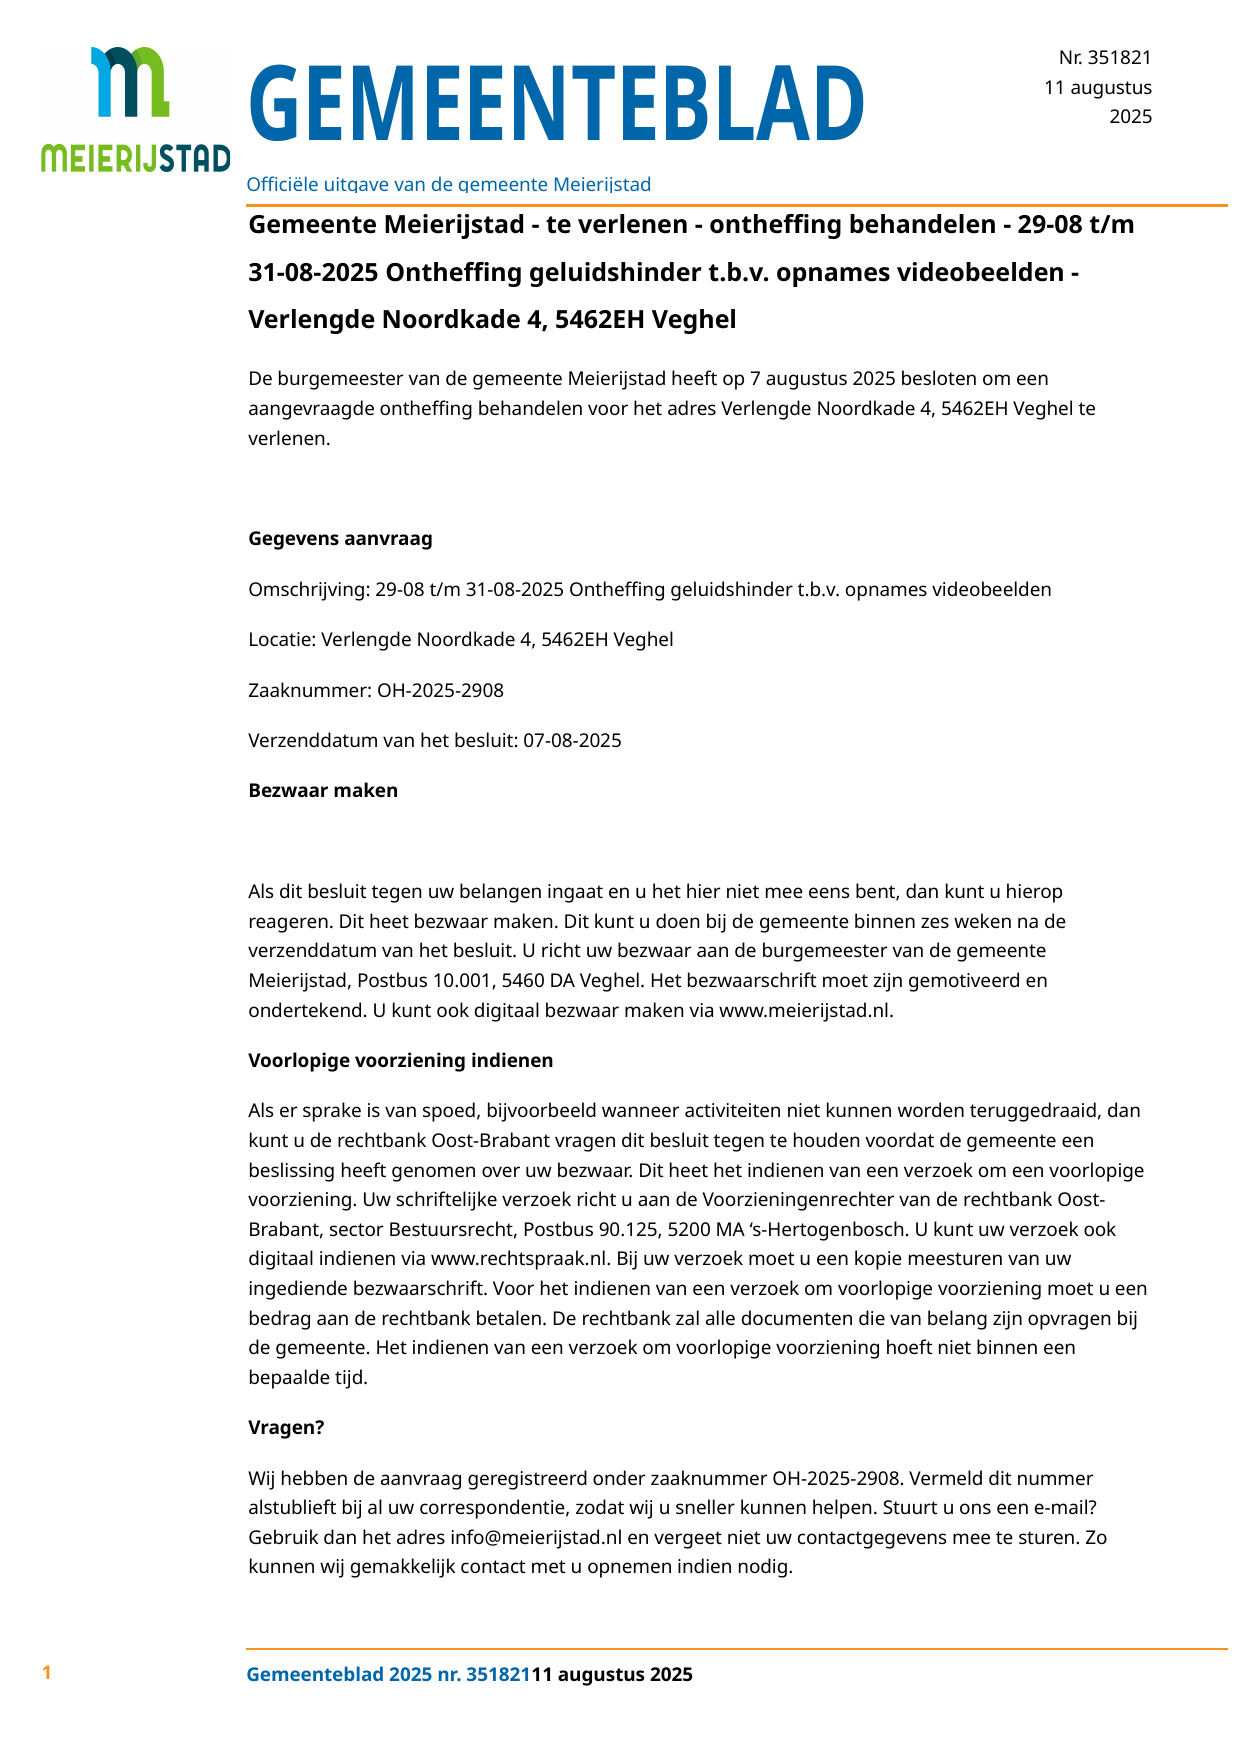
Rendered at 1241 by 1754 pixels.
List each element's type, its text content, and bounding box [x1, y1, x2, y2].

text Omschrijving: 29-08 t/m 31-08-2025 Ontheffing geluidshinder t.b.v. opnames videobeelden [248, 576, 1152, 602]
text Bezwaar maken [248, 778, 1152, 803]
text Gemeente Meierijstad - te verlenen - ontheffing behandelen - 29-08 t/m 31-08-2025 Ontheffing geluidshinder t.b.v. opnames videobeelden - Verlengde Noordkade 4, 5462EH Veghel [248, 207, 1152, 336]
text Voorlopige voorziening indienen [248, 1047, 1152, 1073]
text Wij hebben de aanvraag geregistreerd onder zaaknummer OH-2025-2908. Vermeld dit nummer alstublieft bij al uw correspondentie, zodat wij u sneller kunnen helpen. Stuurt u ons een e-mail? Gebruik dan het adres info@meierijstad.nl en vergeet niet uw contactgegevens mee te sturen. Zo kunnen wij gemakkelijk contact met u opnemen indien nodig. [248, 1465, 1152, 1579]
text Als dit besluit tegen uw belangen ingaat en u het hier niet mee eens bent, dan kunt u hierop reageren. Dit heet bezwaar maken. Dit kunt u doen bij de gemeente binnen zes weken na de verzenddatum van het besluit. U richt uw bezwaar aan de burgemeester van de gemeente Meierijstad, Postbus 10.001, 5460 DA Veghel. Het bezwaarschrift moet zijn gemotiveerd en ondertekend. U kunt ook digitaal bezwaar maken via www.meierijstad.nl. [248, 878, 1152, 1022]
text De burgemeester van de gemeente Meierijstad heeft op 7 augustus 2025 besloten om een aangevraagde ontheffing behandelen voor het adres Verlengde Noordkade 4, 5462EH Veghel te verlenen. [248, 366, 1152, 450]
text Vragen? [248, 1414, 1152, 1440]
text Locatie: Verlengde Noordkade 4, 5462EH Veghel [248, 626, 1152, 652]
text Als er sprake is van spoed, bijvoorbeeld wanneer activiteiten niet kunnen worden teruggedraaid, dan kunt u de rechtbank Oost-Brabant vragen dit besluit tegen te houden voordat de gemeente een beslissing heeft genomen over uw bezwaar. Dit heet het indienen van een verzoek om een voorlopige voorziening. Uw schriftelijke verzoek richt u aan de Voorzieningenrechter van de rechtbank Oost-Brabant, sector Bestuursrecht, Postbus 90.125, 5200 MA ‘s-Hertogenbosch. U kunt uw verzoek ook digitaal indienen via www.rechtspraak.nl. Bij uw verzoek moet u een kopie meesturen van uw ingediende bezwaarschrift. Voor het indienen van een verzoek om voorlopige voorziening moet u een bedrag aan de rechtbank betalen. De rechtbank zal alle documenten die van belang zijn opvragen bij de gemeente. Het indienen van een verzoek om voorlopige voorziening hoeft niet binnen een bepaalde tijd. [248, 1098, 1152, 1389]
text Zaaknummer: OH-2025-2908 [248, 677, 1152, 702]
text Gegevens aanvraag [248, 526, 1152, 551]
text Verzenddatum van het besluit: 07-08-2025 [248, 727, 1152, 753]
picture [41, 47, 231, 172]
